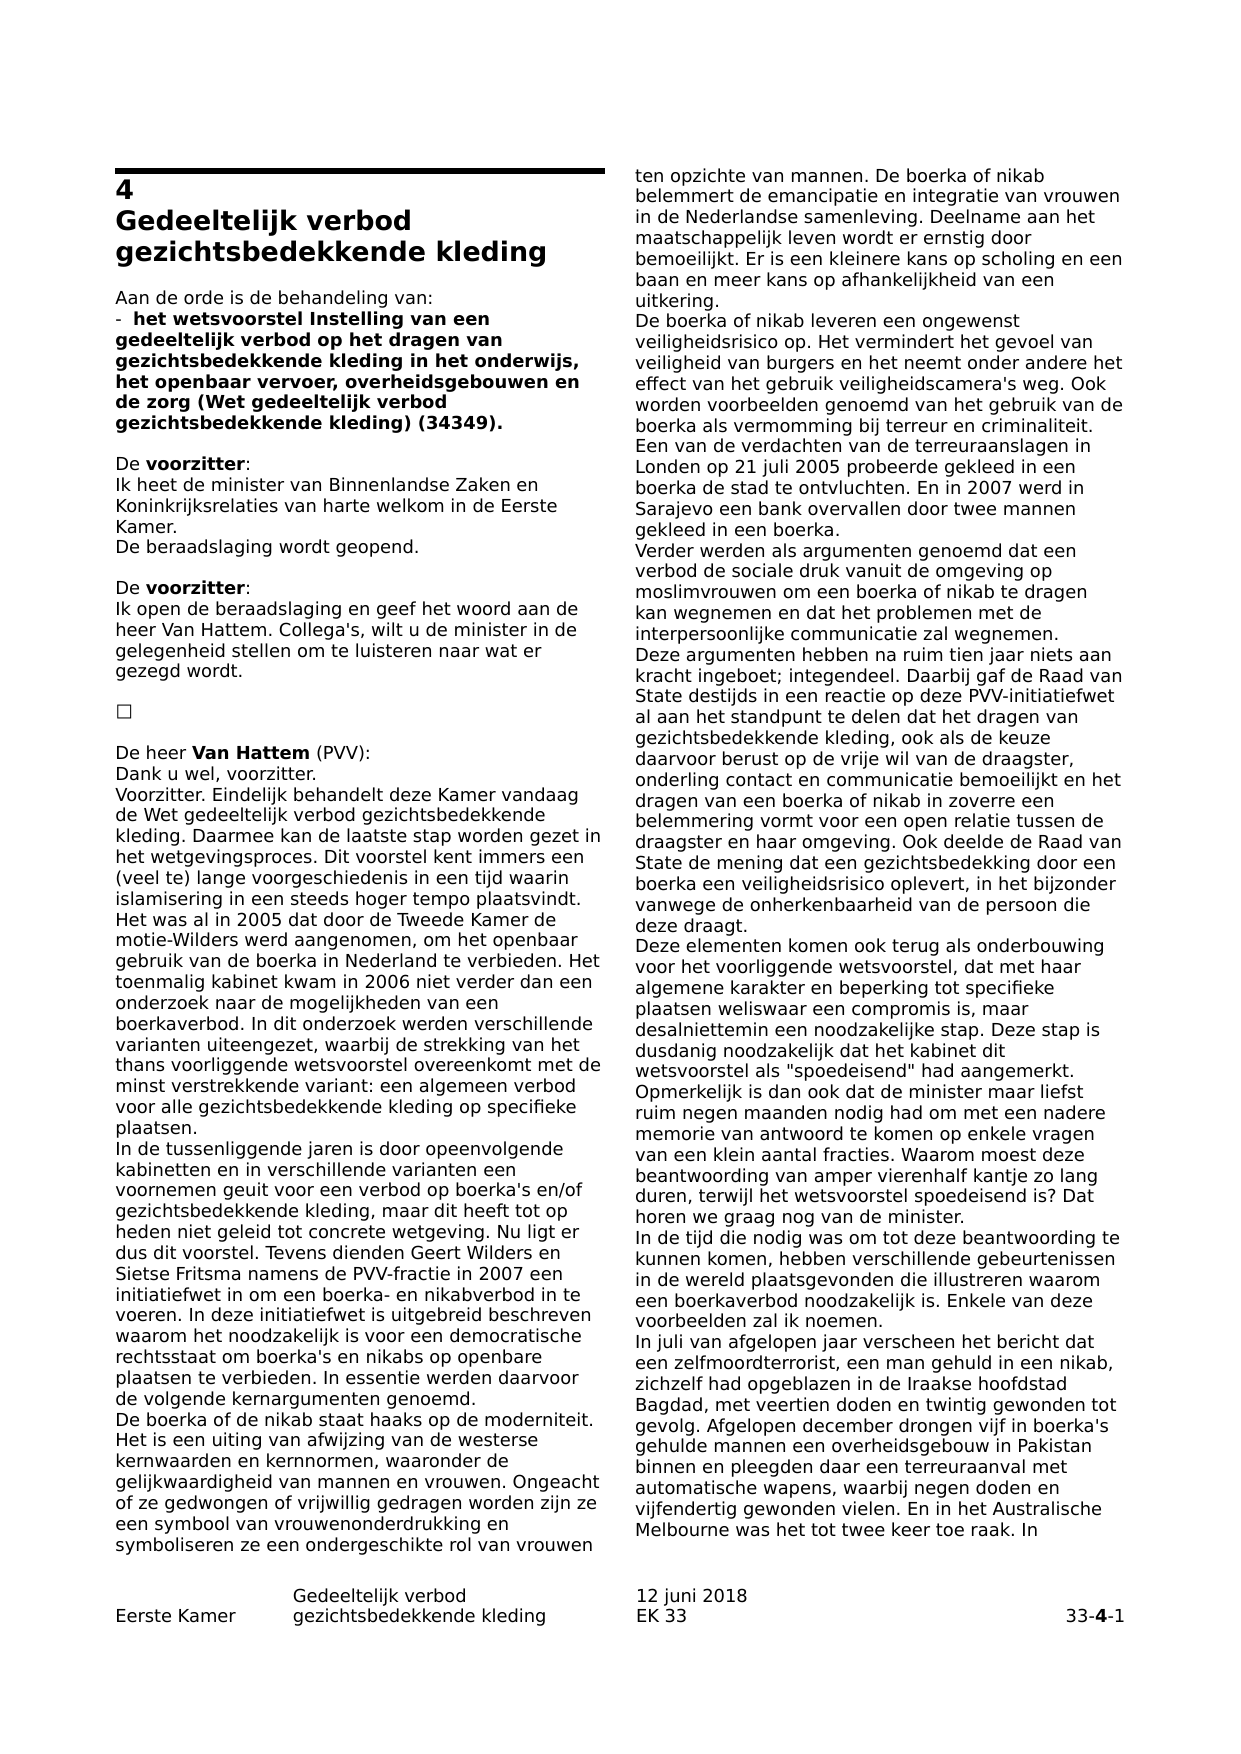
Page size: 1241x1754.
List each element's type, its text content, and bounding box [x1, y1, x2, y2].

text In juli van afgelopen jaar verscheen het bericht dat een zelfmoordterrorist, een man gehuld in een nikab, zichzelf had opgeblazen in de Iraakse hoofdstad Bagdad, met veertien doden en twintig gewonden tot gevolg. Afgelopen december drongen vijf in boerka's gehulde mannen een overheidsgebouw in Pakistan binnen en pleegden daar een terreuraanval met automatische wapens, waarbij negen doden en vijfendertig gewonden vielen. En in het Australische Melbourne was het tot twee keer toe raak. In [635, 1332, 1125, 1540]
text De voorzitter: [115, 578, 605, 599]
title 4 Gedeeltelijk verbod gezichtsbedekkende kleding [115, 174, 605, 268]
text Verder werden als argumenten genoemd dat een verbod de sociale druk vanuit de omgeving op moslimvrouwen om een boerka of nikab te dragen kan wegnemen en dat het problemen met de interpersoonlijke communicatie zal wegnemen. [635, 540, 1125, 644]
list het wetsvoorstel Instelling van een gedeeltelijk verbod op het dragen van gezichtsbedekkende kleding in het onderwijs, het openbaar vervoer, overheidsgebouwen en de zorg (Wet gedeeltelijk verbod gezichtsbedekkende kleding) (34349). [115, 309, 605, 434]
text De beraadslaging wordt geopend. [115, 537, 605, 558]
text De boerka of nikab leveren een ongewenst veiligheidsrisico op. Het vermindert het gevoel van veiligheid van burgers en het neemt onder andere het effect van het gebruik veiligheidscamera's weg. Ook worden voorbeelden genoemd van het gebruik van de boerka als vermomming bij terreur en criminaliteit. Een van de verdachten van de terreuraanslagen in Londen op 21 juli 2005 probeerde gekleed in een boerka de stad te ontvluchten. En in 2007 werd in Sarajevo een bank overvallen door twee mannen gekleed in een boerka. [635, 311, 1125, 540]
text Voorzitter. Eindelijk behandelt deze Kamer vandaag de Wet gedeeltelijk verbod gezichtsbedekkende kleding. Daarmee kan de laatste stap worden gezet in het wetgevingsproces. Dit voorstel kent immers een (veel te) lange voorgeschiedenis in een tijd waarin islamisering in een steeds hoger tempo plaatsvindt. Het was al in 2005 dat door de Tweede Kamer de motie-Wilders werd aangenomen, om het openbaar gebruik van de boerka in Nederland te verbieden. Het toenmalig kabinet kwam in 2006 niet verder dan een onderzoek naar de mogelijkheden van een boerkaverbod. In dit onderzoek werden verschillende varianten uiteengezet, waarbij de strekking van het thans voorliggende wetsvoorstel overeenkomt met de minst verstrekkende variant: een algemeen verbod voor alle gezichtsbedekkende kleding op specifieke plaatsen. [115, 784, 605, 1138]
text De boerka of de nikab staat haaks op de moderniteit. Het is een uiting van afwijzing van de westerse kernwaarden en kernnormen, waaronder de gelijkwaardigheid van mannen en vrouwen. Ongeacht of ze gedwongen of vrijwillig gedragen worden zijn ze een symbool van vrouwenonderdrukking en symboliseren ze een ondergeschikte rol van vrouwen [115, 1409, 605, 1555]
text Deze argumenten hebben na ruim tien jaar niets aan kracht ingeboet; integendeel. Daarbij gaf de Raad van State destijds in een reactie op deze PVV-initiatiefwet al aan het standpunt te delen dat het dragen van gezichtsbedekkende kleding, ook als de keuze daarvoor berust op de vrije wil van de draagster, onderling contact en communicatie bemoeilijkt en het dragen van een boerka of nikab in zoverre een belemmering vormt voor een open relatie tussen de draagster en haar omgeving. Ook deelde de Raad van State de mening dat een gezichtsbedekking door een boerka een veiligheidsrisico oplevert, in het bijzonder vanwege de onherkenbaarheid van de persoon die deze draagt. [635, 644, 1125, 936]
text ⬜ [115, 702, 605, 723]
text In de tijd die nodig was om tot deze beantwoording te kunnen komen, hebben verschillende gebeurtenissen in de wereld plaatsgevonden die illustreren waarom een boerkaverbod noodzakelijk is. Enkele van deze voorbeelden zal ik noemen. [635, 1228, 1125, 1332]
text De voorzitter: [115, 454, 605, 475]
text In de tussenliggende jaren is door opeenvolgende kabinetten en in verschillende varianten een voornemen geuit voor een verbod op boerka's en/of gezichtsbedekkende kleding, maar dit heeft tot op heden niet geleid tot concrete wetgeving. Nu ligt er dus dit voorstel. Tevens dienden Geert Wilders en Sietse Fritsma namens de PVV-fractie in 2007 een initiatiefwet in om een boerka- en nikabverbod in te voeren. In deze initiatiefwet is uitgebreid beschreven waarom het noodzakelijk is voor een democratische rechtsstaat om boerka's en nikabs op openbare plaatsen te verbieden. In essentie werden daarvoor de volgende kernargumenten genoemd. [115, 1138, 605, 1409]
text Aan de orde is de behandeling van: [115, 288, 605, 309]
text Ik open de beraadslaging en geef het woord aan de heer Van Hattem. Collega's, wilt u de minister in de gelegenheid stellen om te luisteren naar wat er gezegd wordt. [115, 599, 605, 682]
text Dank u wel, voorzitter. [115, 763, 605, 784]
text Deze elementen komen ook terug als onderbouwing voor het voorliggende wetsvoorstel, dat met haar algemene karakter en beperking tot specifieke plaatsen weliswaar een compromis is, maar desalniettemin een noodzakelijke stap. Deze stap is dusdanig noodzakelijk dat het kabinet dit wetsvoorstel als "spoedeisend" had aangemerkt. Opmerkelijk is dan ook dat de minister maar liefst ruim negen maanden nodig had om met een nadere memorie van antwoord te komen op enkele vragen van een klein aantal fracties. Waarom moest deze beantwoording van amper vierenhalf kantje zo lang duren, terwijl het wetsvoorstel spoedeisend is? Dat horen we graag nog van de minister. [635, 936, 1125, 1228]
text Ik heet de minister van Binnenlandse Zaken en Koninkrijksrelaties van harte welkom in de Eerste Kamer. [115, 475, 605, 537]
text ten opzichte van mannen. De boerka of nikab belemmert de emancipatie en integratie van vrouwen in de Nederlandse samenleving. Deelname aan het maatschappelijk leven wordt er ernstig door bemoeilijkt. Er is een kleinere kans op scholing en een baan en meer kans op afhankelijkheid van een uitkering. [635, 165, 1125, 311]
text De heer Van Hattem (PVV): [115, 743, 605, 763]
